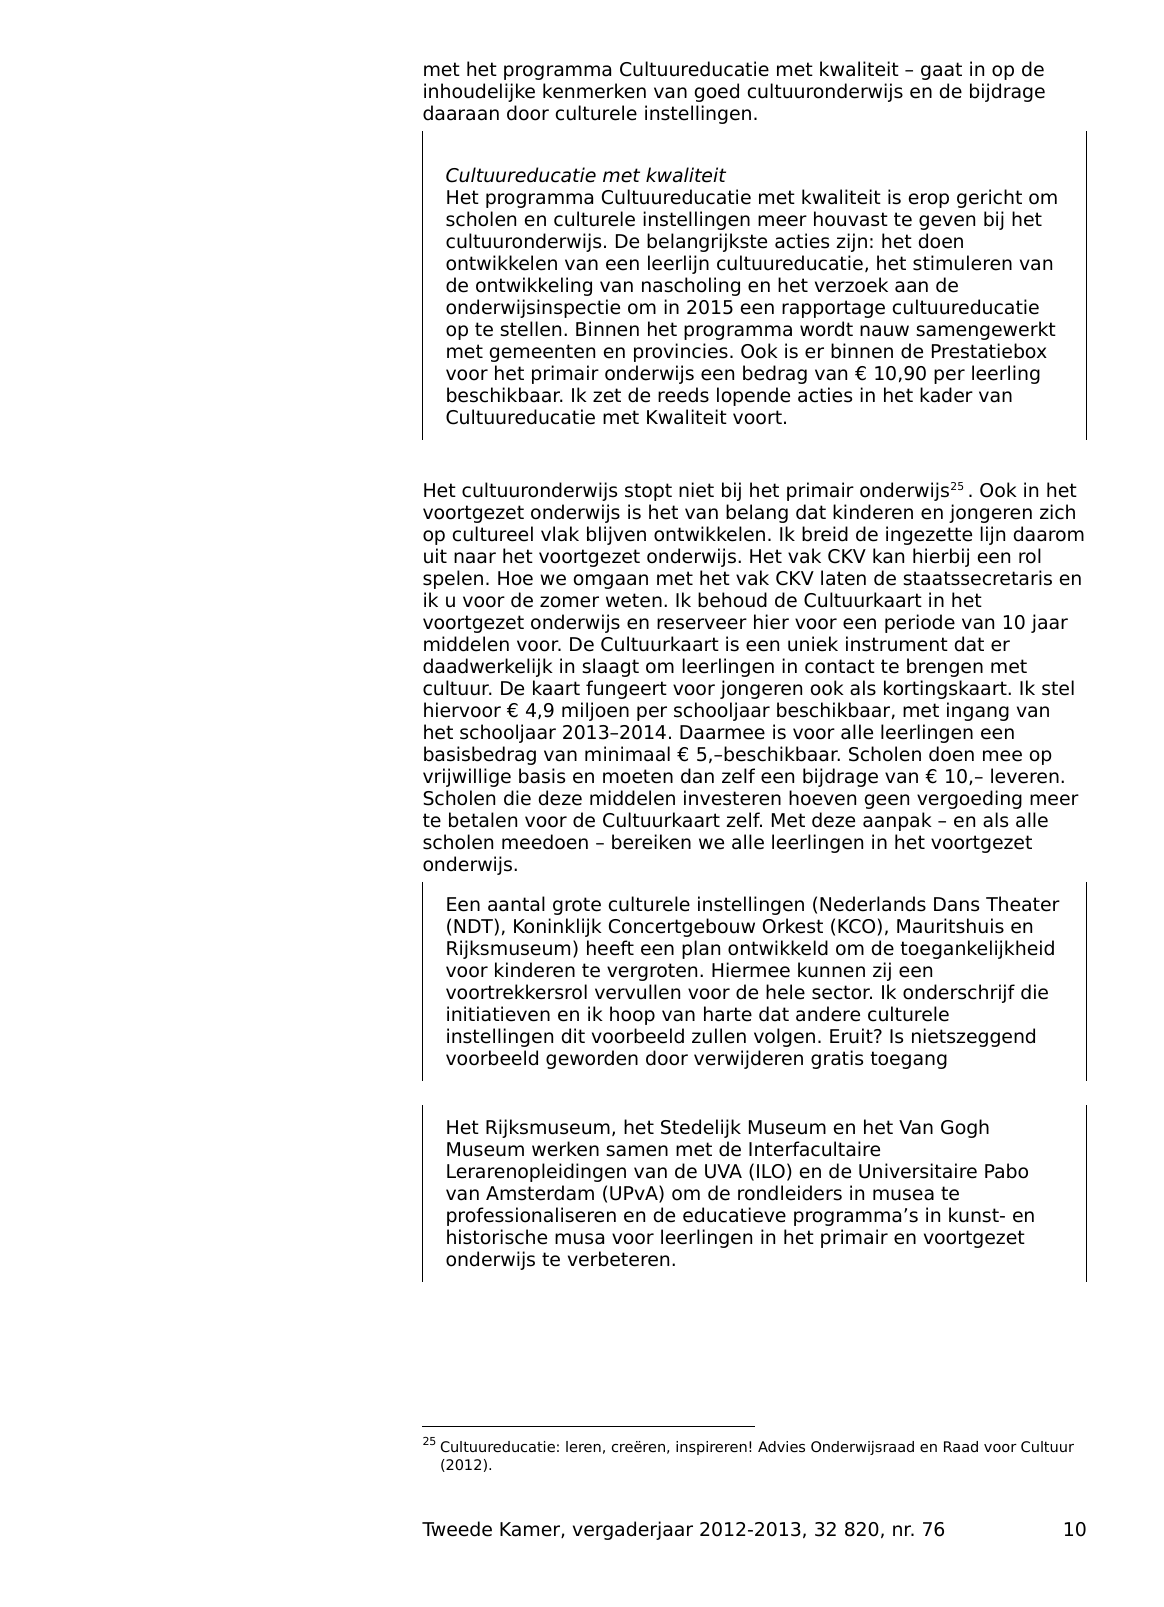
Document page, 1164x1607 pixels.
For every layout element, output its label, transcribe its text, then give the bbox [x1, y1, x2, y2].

table_header Een aantal grote culturele instellingen (Nederlands Dans Theater (NDT), Koninklijk Concertgebouw Orkest (KCO), Mauritshuis en Rijksmuseum) heeft een plan ontwikkeld om de toegankelijkheid voor kinderen te vergroten. Hiermee kunnen zij een voortrekkersrol vervullen voor de hele sector. Ik onderschrijf die initiatieven en ik hoop van harte dat andere culturele instellingen dit voorbeeld zullen volgen. Eruit? Is nietszeggend voorbeeld geworden door verwijderen gratis toegang [423, 882, 1086, 1081]
table_header Cultuureducatie met kwaliteit Het programma Cultuureducatie met kwaliteit is erop gericht om scholen en culturele instellingen meer houvast te geven bij het cultuuronderwijs. De belangrijkste acties zijn: het doen ontwikkelen van een leerlijn cultuureducatie, het stimuleren van de ontwikkeling van nascholing en het verzoek aan de onderwijsinspectie om in 2015 een rapportage cultuureducatie op te stellen. Binnen het programma wordt nauw samengewerkt met gemeenten en provincies. Ook is er binnen de Prestatiebox voor het primair onderwijs een bedrag van € 10,90 per leerling beschikbaar. Ik zet de reeds lopende acties in het kader van Cultuureducatie met Kwaliteit voort. [423, 131, 1086, 440]
text Het cultuuronderwijs stopt niet bij het primair onderwijs. Ook in het voortgezet onderwijs is het van belang dat kinderen en jongeren zich op cultureel vlak blijven ontwikkelen. Ik breid de ingezette lijn daarom uit naar het voortgezet onderwijs. Het vak CKV kan hierbij een rol spelen. Hoe we omgaan met het vak CKV laten de staatssecretaris en ik u voor de zomer weten. Ik behoud de Cultuurkaart in het voortgezet onderwijs en reserveer hier voor een periode van 10 jaar middelen voor. De Cultuurkaart is een uniek instrument dat er daadwerkelijk in slaagt om leerlingen in contact te brengen met cultuur. De kaart fungeert voor jongeren ook als kortingskaart. Ik stel hiervoor € 4,9 miljoen per schooljaar beschikbaar, met ingang van het schooljaar 2013–2014. Daarmee is voor alle leerlingen een basisbedrag van minimaal € 5,–beschikbaar. Scholen doen mee op vrijwillige basis en moeten dan zelf een bijdrage van € 10,– leveren. Scholen die deze middelen investeren hoeven geen vergoeding meer te betalen voor de Cultuurkaart zelf. Met deze aanpak – en als alle scholen meedoen – bereiken we alle leerlingen in het voortgezet onderwijs. [422, 480, 1087, 876]
table_header Het Rijksmuseum, het Stedelijk Museum en het Van Gogh Museum werken samen met de Interfacultaire Lerarenopleidingen van de UVA (ILO) en de Universitaire Pabo van Amsterdam (UPvA) om de rondleiders in musea te professionaliseren en de educatieve programma’s in kunst- en historische musa voor leerlingen in het primair en voortgezet onderwijs te verbeteren. [423, 1105, 1086, 1282]
text met het programma Cultuureducatie met kwaliteit – gaat in op de inhoudelijke kenmerken van goed cultuuronderwijs en de bijdrage daaraan door culturele instellingen. [422, 59, 1087, 125]
text Cultuureducatie: leren, creëren, inspireren! Advies Onderwijsraad en Raad voor Cultuur (2012). [422, 1435, 1087, 1474]
